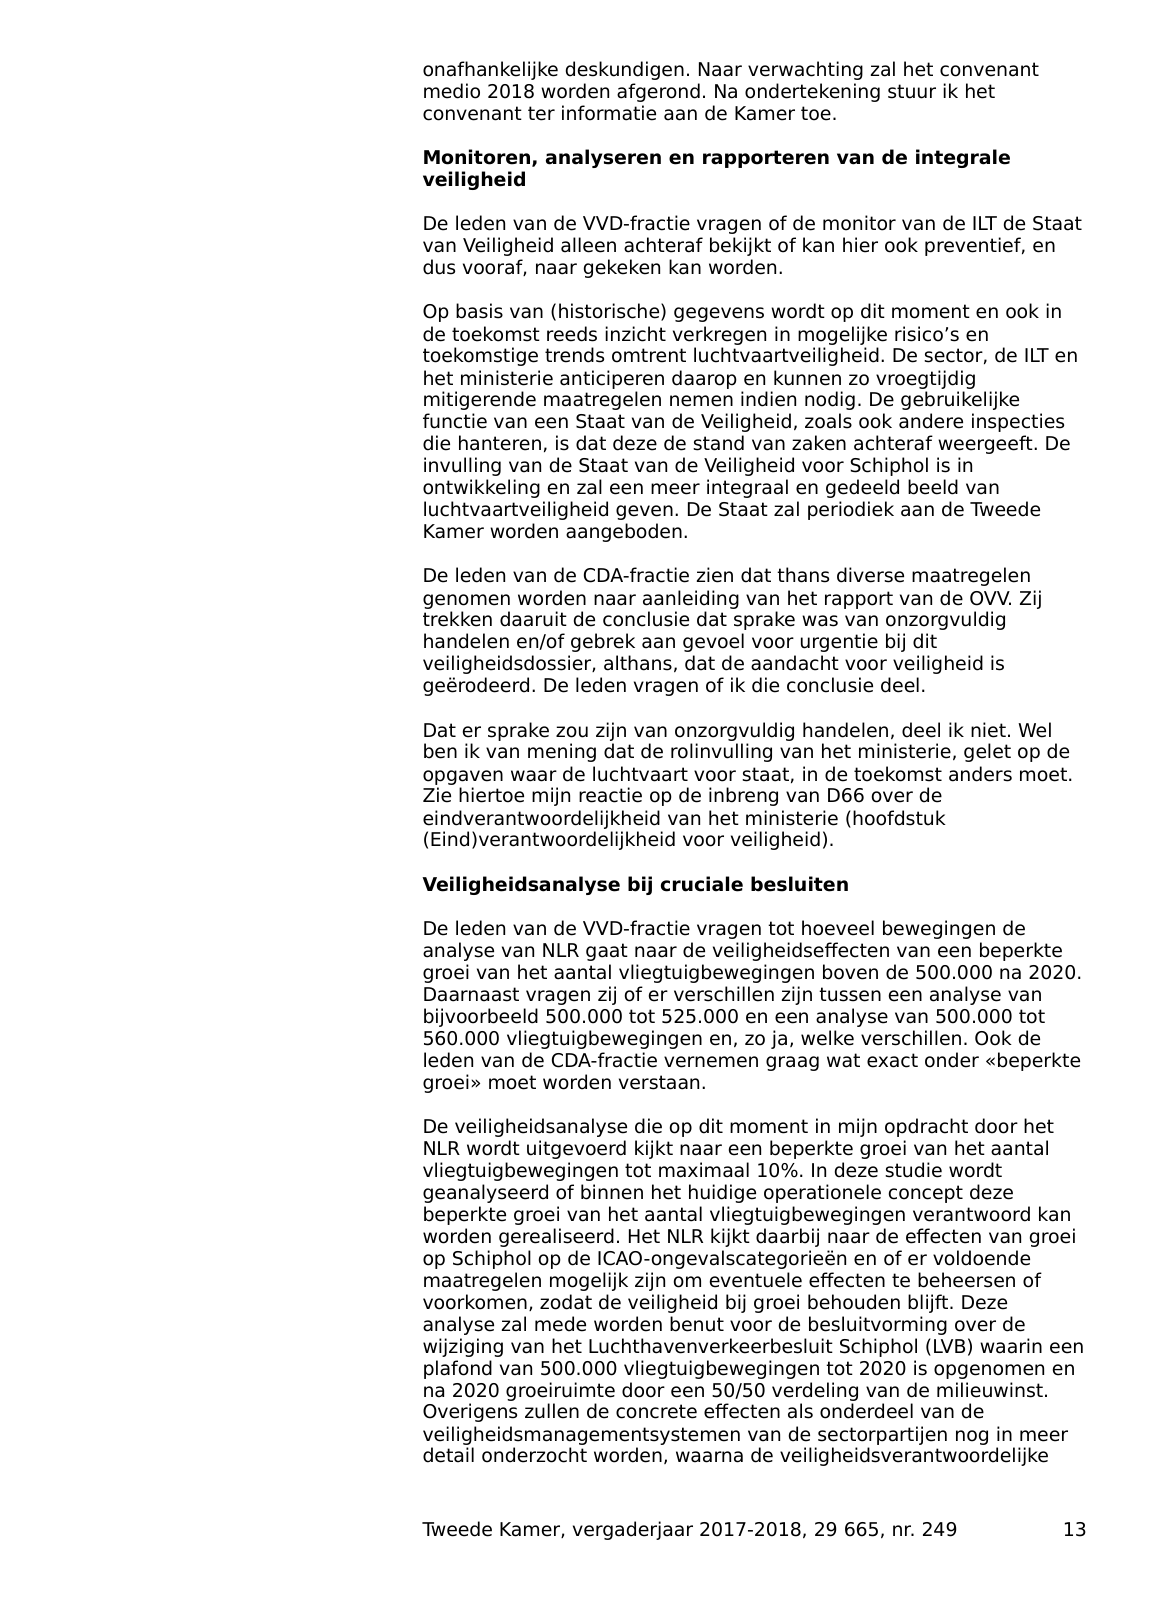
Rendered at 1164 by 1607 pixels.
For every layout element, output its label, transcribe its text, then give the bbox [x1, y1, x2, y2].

text Dat er sprake zou zijn van onzorgvuldig handelen, deel ik niet. Wel ben ik van mening dat de rolinvulling van het ministerie, gelet op de opgaven waar de luchtvaart voor staat, in de toekomst anders moet. Zie hiertoe mijn reactie op de inbreng van D66 over de eindverantwoordelijkheid van het ministerie (hoofdstuk (Eind)verantwoordelijkheid voor veiligheid). [422, 719, 1087, 851]
subtitle Monitoren, analyseren en rapporteren van de integrale veiligheid [422, 147, 1087, 191]
text De leden van de CDA-fractie zien dat thans diverse maatregelen genomen worden naar aanleiding van het rapport van de OVV. Zij trekken daaruit de conclusie dat sprake was van onzorgvuldig handelen en/of gebrek aan gevoel voor urgentie bij dit veiligheidsdossier, althans, dat de aandacht voor veiligheid is geërodeerd. De leden vragen of ik die conclusie deel. [422, 565, 1087, 697]
text onafhankelijke deskundigen. Naar verwachting zal het convenant medio 2018 worden afgerond. Na ondertekening stuur ik het convenant ter informatie aan de Kamer toe. [422, 59, 1087, 125]
text Op basis van (historische) gegevens wordt op dit moment en ook in de toekomst reeds inzicht verkregen in mogelijke risico’s en toekomstige trends omtrent luchtvaartveiligheid. De sector, de ILT en het ministerie anticiperen daarop en kunnen zo vroegtijdig mitigerende maatregelen nemen indien nodig. De gebruikelijke functie van een Staat van de Veiligheid, zoals ook andere inspecties die hanteren, is dat deze de stand van zaken achteraf weergeeft. De invulling van de Staat van de Veiligheid voor Schiphol is in ontwikkeling en zal een meer integraal en gedeeld beeld van luchtvaartveiligheid geven. De Staat zal periodiek aan de Tweede Kamer worden aangeboden. [422, 301, 1087, 543]
text De veiligheidsanalyse die op dit moment in mijn opdracht door het NLR wordt uitgevoerd kijkt naar een beperkte groei van het aantal vliegtuigbewegingen tot maximaal 10%. In deze studie wordt geanalyseerd of binnen het huidige operationele concept deze beperkte groei van het aantal vliegtuigbewegingen verantwoord kan worden gerealiseerd. Het NLR kijkt daarbij naar de effecten van groei op Schiphol op de ICAO-ongevalscategorieën en of er voldoende maatregelen mogelijk zijn om eventuele effecten te beheersen of voorkomen, zodat de veiligheid bij groei behouden blijft. Deze analyse zal mede worden benut voor de besluitvorming over de wijziging van het Luchthavenverkeerbesluit Schiphol (LVB) waarin een plafond van 500.000 vliegtuigbewegingen tot 2020 is opgenomen en na 2020 groeiruimte door een 50/50 verdeling van de milieuwinst. Overigens zullen de concrete effecten als onderdeel van de veiligheidsmanagementsystemen van de sectorpartijen nog in meer detail onderzocht worden, waarna de veiligheidsverantwoordelijke [422, 1116, 1087, 1467]
text De leden van de VVD-fractie vragen of de monitor van de ILT de Staat van Veiligheid alleen achteraf bekijkt of kan hier ook preventief, en dus vooraf, naar gekeken kan worden. [422, 213, 1087, 279]
subtitle Veiligheidsanalyse bij cruciale besluiten [422, 873, 1087, 896]
text De leden van de VVD-fractie vragen tot hoeveel bewegingen de analyse van NLR gaat naar de veiligheidseffecten van een beperkte groei van het aantal vliegtuigbewegingen boven de 500.000 na 2020. Daarnaast vragen zij of er verschillen zijn tussen een analyse van bijvoorbeeld 500.000 tot 525.000 en een analyse van 500.000 tot 560.000 vliegtuigbewegingen en, zo ja, welke verschillen. Ook de leden van de CDA-fractie vernemen graag wat exact onder «beperkte groei» moet worden verstaan. [422, 918, 1087, 1093]
